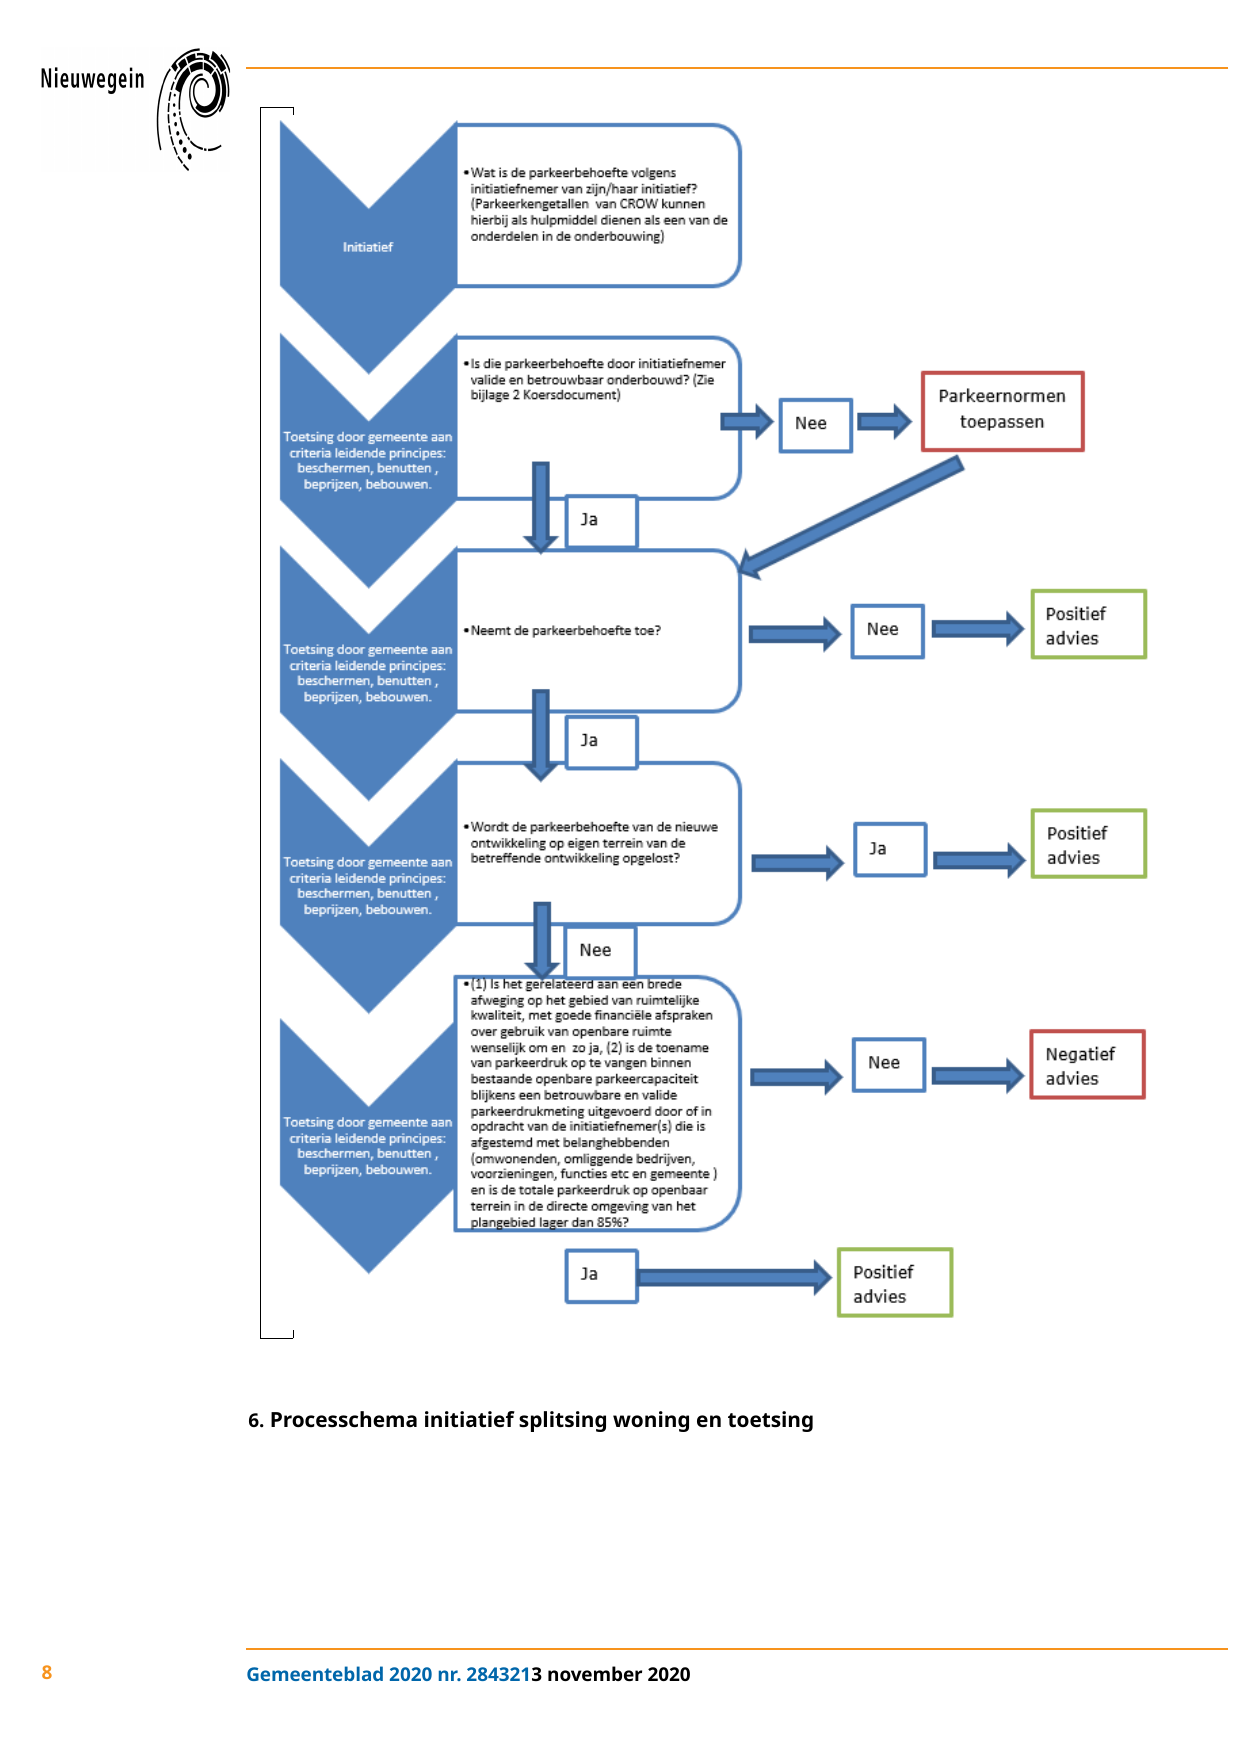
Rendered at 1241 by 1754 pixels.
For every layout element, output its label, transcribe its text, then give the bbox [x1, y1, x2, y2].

picture [41, 47, 231, 172]
text 6. Processchema initiatief splitsing woning en toetsing [248, 1405, 1152, 1433]
picture [268, 115, 1161, 1330]
